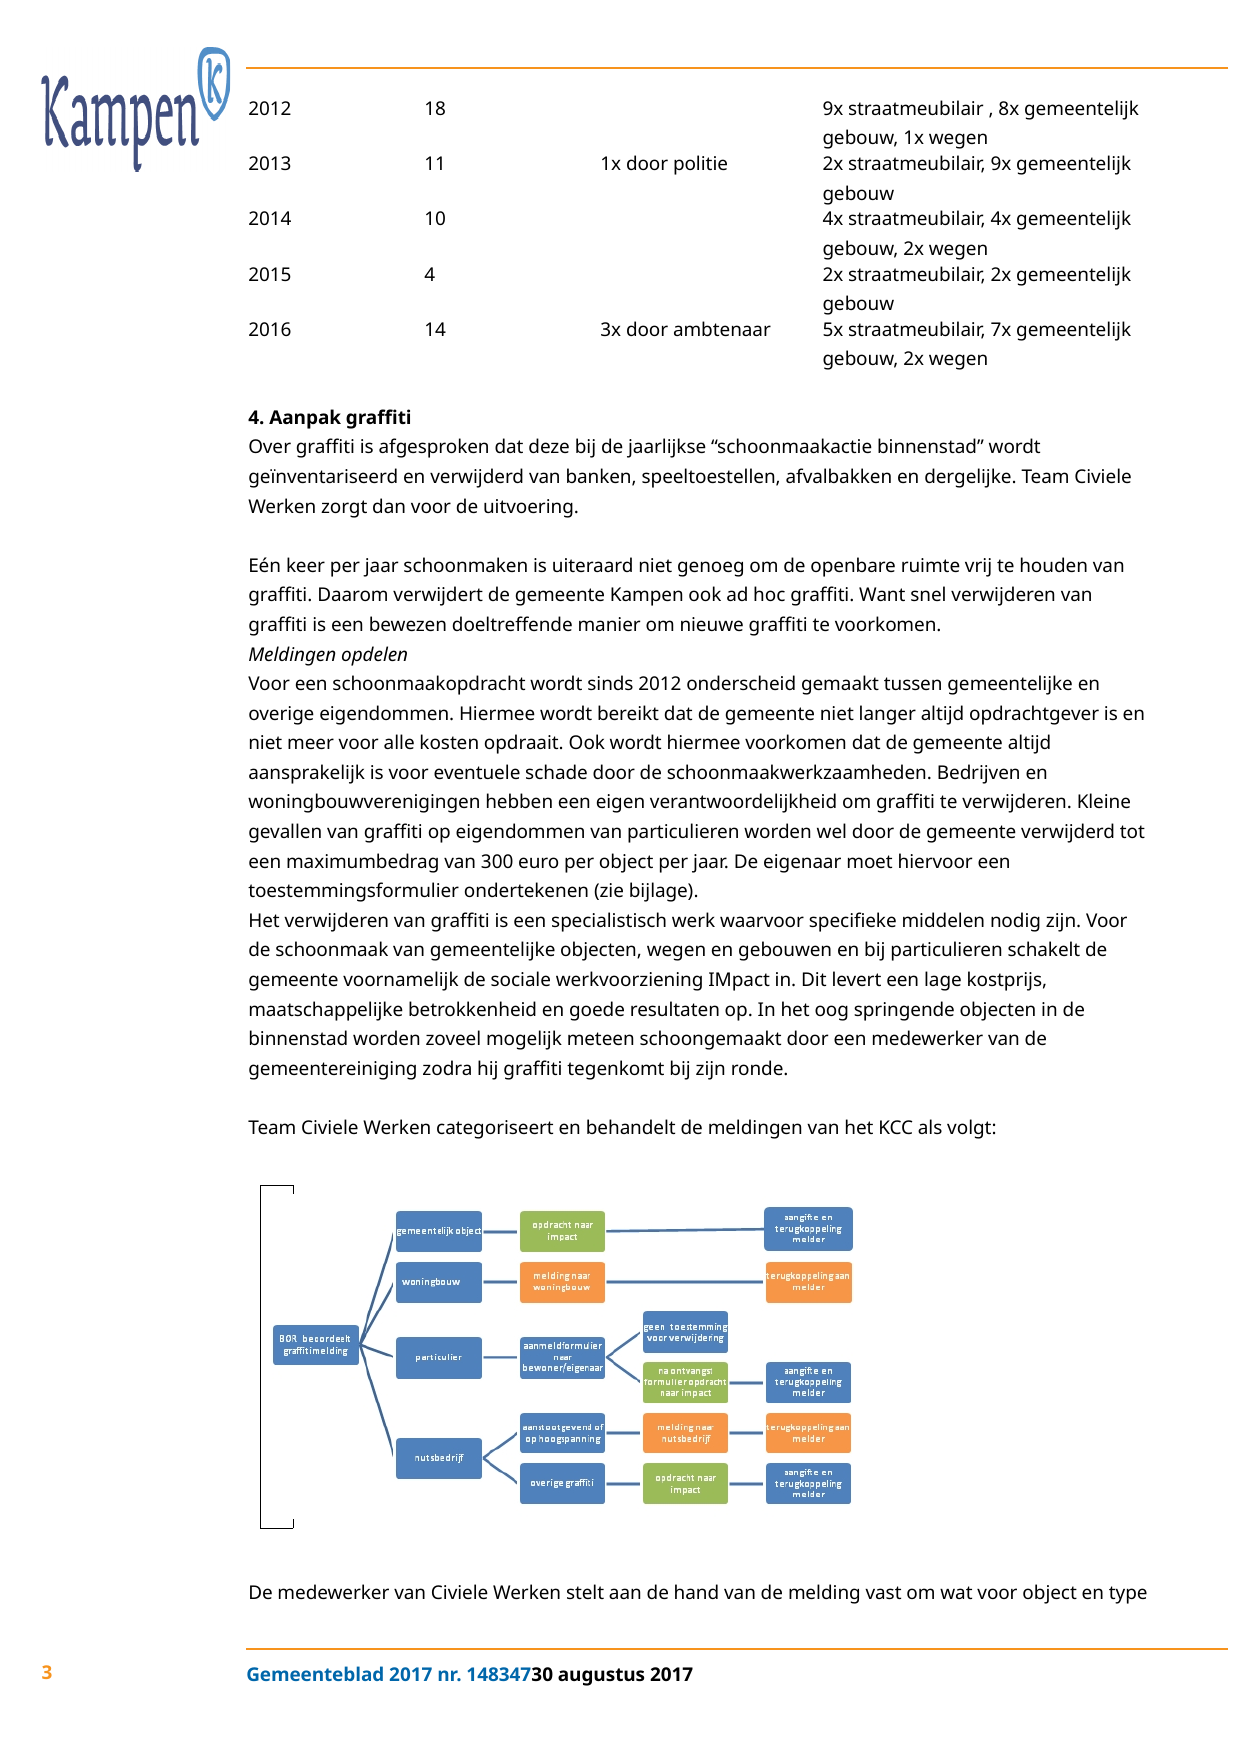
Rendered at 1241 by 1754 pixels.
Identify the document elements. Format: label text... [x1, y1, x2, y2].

text Eén keer per jaar schoonmaken is uiteraard niet genoeg om de openbare ruimte vrij te houden van graffiti. Daarom verwijdert de gemeente Kampen ook ad hoc graffiti. Want snel verwijderen van graffiti is een bewezen doeltreffende manier om nieuwe graffiti te voorkomen. [248, 552, 1152, 637]
text De medewerker van Civiele Werken stelt aan de hand van de melding vast om wat voor object en type [248, 1579, 1152, 1604]
table_cell 3x door ambtenaar [600, 316, 822, 371]
table_cell 10 [424, 205, 600, 261]
table_cell 2016 [248, 316, 424, 371]
table_cell 2x straatmeubilair, 2x gemeentelijk gebouw [822, 261, 1152, 316]
table_cell 4x straatmeubilair, 4x gemeentelijk gebouw, 2x wegen [822, 205, 1152, 261]
table_cell 2012 [248, 95, 424, 150]
table_cell 2x straatmeubilair, 9x gemeentelijk gebouw [822, 150, 1152, 205]
table_cell 2015 [248, 261, 424, 316]
table_cell [600, 261, 822, 316]
table_cell 4 [424, 261, 600, 316]
text Over graffiti is afgesproken dat deze bij de jaarlijkse “schoonmaakactie binnenstad” wordt geïnventariseerd en verwijderd van banken, speeltoestellen, afvalbakken en dergelijke. Team Civiele Werken zorgt dan voor de uitvoering. [248, 434, 1152, 519]
picture [268, 1194, 860, 1519]
text Voor een schoonmaakopdracht wordt sinds 2012 onderscheid gemaakt tussen gemeentelijke en overige eigendommen. Hiermee wordt bereikt dat de gemeente niet langer altijd opdrachtgever is en niet meer voor alle kosten opdraait. Ook wordt hiermee voorkomen dat de gemeente altijd aansprakelijk is voor eventuele schade door de schoonmaakwerkzaamheden. Bedrijven en woningbouwverenigingen hebben een eigen verantwoordelijkheid om graffiti te verwijderen. Kleine gevallen van graffiti op eigendommen van particulieren worden wel door de gemeente verwijderd tot een maximumbedrag van 300 euro per object per jaar. De eigenaar moet hiervoor een toestemmingsformulier ondertekenen (zie bijlage). [248, 670, 1152, 903]
text Team Civiele Werken categoriseert en behandelt de meldingen van het KCC als volgt: [248, 1114, 1152, 1140]
table_cell 14 [424, 316, 600, 371]
table_cell 2014 [248, 205, 424, 261]
table_cell 5x straatmeubilair, 7x gemeentelijk gebouw, 2x wegen [822, 316, 1152, 371]
text Het verwijderen van graffiti is een specialistisch werk waarvoor specifieke middelen nodig zijn. Voor de schoonmaak van gemeentelijke objecten, wegen en gebouwen en bij particulieren schakelt de gemeente voornamelijk de sociale werkvoorziening IMpact in. Dit levert een lage kostprijs, maatschappelijke betrokkenheid en goede resultaten op. In het oog springende objecten in de binnenstad worden zoveel mogelijk meteen schoongemaakt door een medewerker van de gemeentereiniging zodra hij graffiti tegenkomt bij zijn ronde. [248, 907, 1152, 1081]
table_cell 9x straatmeubilair , 8x gemeentelijk gebouw, 1x wegen [822, 95, 1152, 150]
table_cell 1x door politie [600, 150, 822, 205]
table_cell 2013 [248, 150, 424, 205]
table_cell 18 [424, 95, 600, 150]
text 4. Aanpak graffiti [248, 404, 1152, 430]
text Meldingen opdelen [248, 641, 1152, 667]
table_cell [600, 95, 822, 150]
table_cell 11 [424, 150, 600, 205]
picture [41, 47, 231, 172]
table_cell [600, 205, 822, 261]
